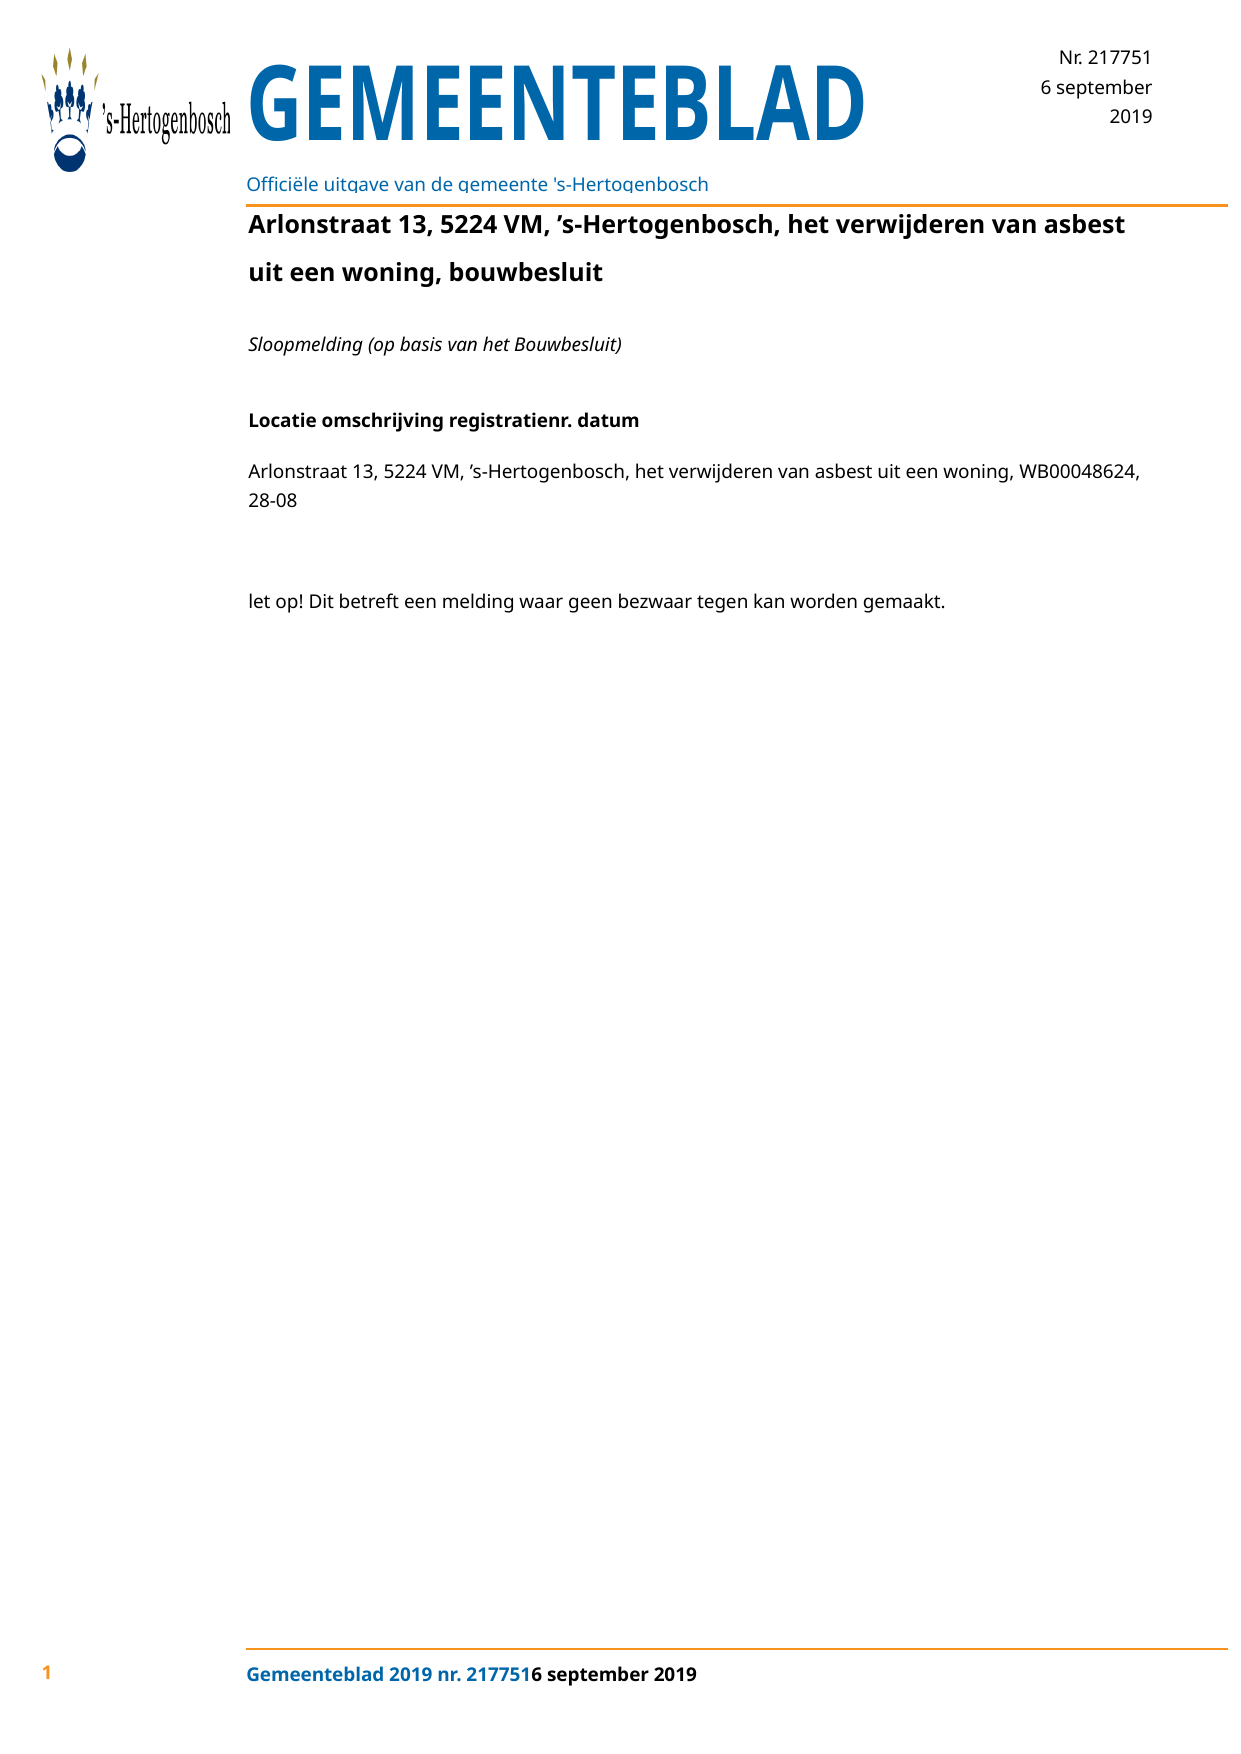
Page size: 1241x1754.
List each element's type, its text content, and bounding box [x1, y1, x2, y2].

text Arlonstraat 13, 5224 VM, ’s-Hertogenbosch, het verwijderen van asbest uit een woning, WB00048624, 28-08 [248, 458, 1152, 513]
text Arlonstraat 13, 5224 VM, ’s-Hertogenbosch, het verwijderen van asbest uit een woning, bouwbesluit [248, 207, 1152, 288]
text Locatie omschrijving registratienr. datum [248, 408, 1152, 433]
picture [41, 47, 231, 172]
text let op! Dit betreft een melding waar geen bezwaar tegen kan worden gemaakt. [248, 588, 1152, 614]
text Sloopmelding (op basis van het Bouwbesluit) [248, 331, 1152, 357]
